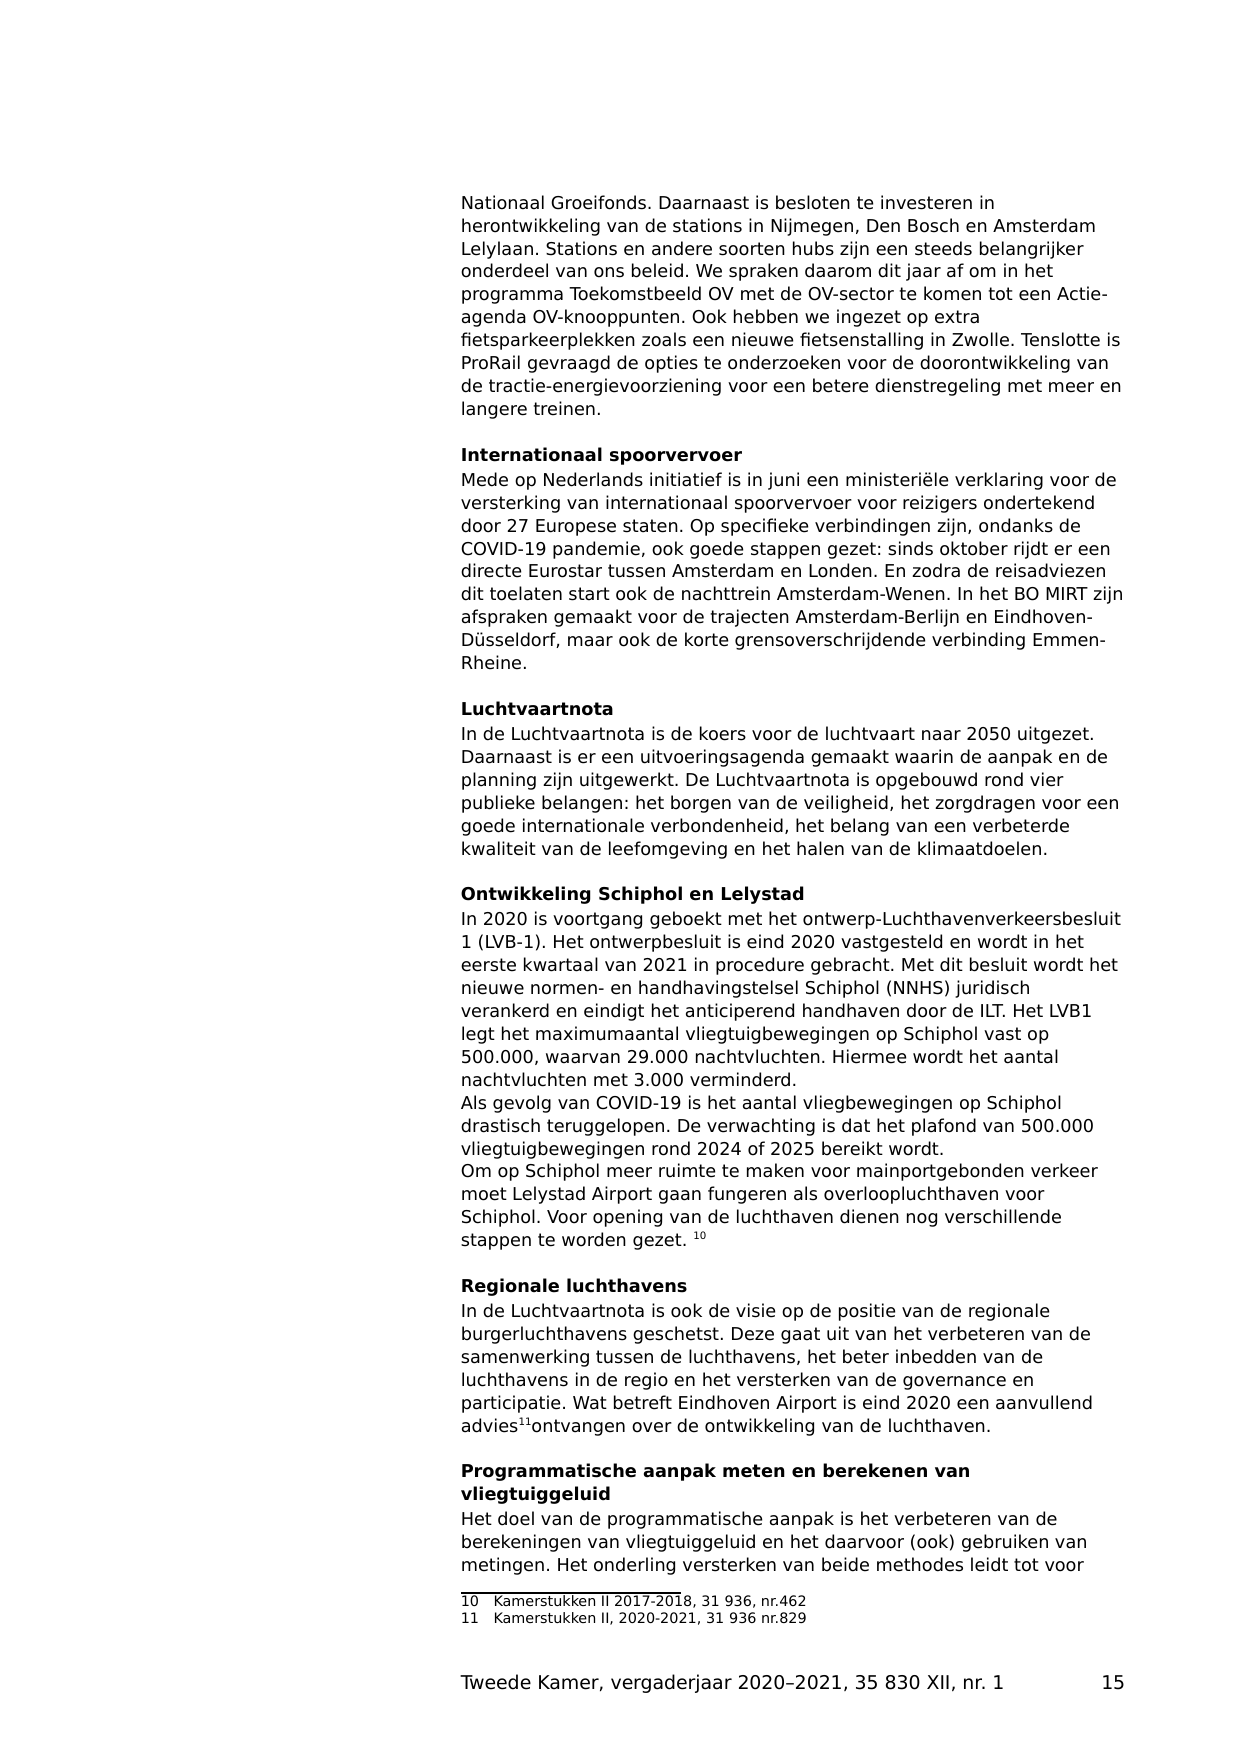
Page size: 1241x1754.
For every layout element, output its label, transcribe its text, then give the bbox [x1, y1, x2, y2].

text Het doel van de programmatische aanpak is het verbeteren van de berekeningen van vliegtuiggeluid en het daarvoor (ook) gebruiken van metingen. Het onderling versterken van beide methodes leidt tot voor [461, 1507, 1125, 1576]
text In 2020 is voortgang geboekt met het ontwerp-Luchthavenverkeersbesluit 1 (LVB-1). Het ontwerpbesluit is eind 2020 vastgesteld en wordt in het eerste kwartaal van 2021 in procedure gebracht. Met dit besluit wordt het nieuwe normen- en handhavingstelsel Schiphol (NNHS) juridisch verankerd en eindigt het anticiperend handhaven door de ILT. Het LVB1 legt het maximumaantal vliegtuigbewegingen op Schiphol vast op 500.000, waarvan 29.000 nachtvluchten. Hiermee wordt het aantal nachtvluchten met 3.000 verminderd. Als gevolg van COVID-19 is het aantal vliegbewegingen op Schiphol drastisch teruggelopen. De verwachting is dat het plafond van 500.000 vliegtuigbewegingen rond 2024 of 2025 bereikt wordt. Om op Schiphol meer ruimte te maken voor mainportgebonden verkeer moet Lelystad Airport gaan fungeren als overloopluchthaven voor Schiphol. Voor opening van de luchthaven dienen nog verschillende stappen te worden gezet. [461, 907, 1125, 1251]
text In de Luchtvaartnota is ook de visie op de positie van de regionale burgerluchthavens geschetst. Deze gaat uit van het verbeteren van de samenwerking tussen de luchthavens, het beter inbedden van de luchthavens in de regio en het versterken van de governance en participatie. Wat betreft Eindhoven Airport is eind 2020 een aanvullend adviesontvangen over de ontwikkeling van de luchthaven. [461, 1299, 1125, 1437]
text __Kamerstukken II 2017-2018, 31 936, nr.462 [461, 1593, 1125, 1610]
text In de Luchtvaartnota is de koers voor de luchtvaart naar 2050 uitgezet. Daarnaast is er een uitvoeringsagenda gemaakt waarin de aanpak en de planning zijn uitgewerkt. De Luchtvaartnota is opgebouwd rond vier publieke belangen: het borgen van de veiligheid, het zorgdragen voor een goede internationale verbondenheid, het belang van een verbeterde kwaliteit van de leefomgeving en het halen van de klimaatdoelen. [461, 722, 1125, 859]
text Internationaal spoorvervoer [461, 443, 1125, 466]
text Programmatische aanpak meten en berekenen van vliegtuiggeluid [461, 1459, 1125, 1505]
text Ontwikkeling Schiphol en Lelystad [461, 882, 1125, 905]
text Mede op Nederlands initiatief is in juni een ministeriële verklaring voor de versterking van internationaal spoorvervoer voor reizigers ondertekend door 27 Europese staten. Op specifieke verbindingen zijn, ondanks de COVID-19 pandemie, ook goede stappen gezet: sinds oktober rijdt er een directe Eurostar tussen Amsterdam en Londen. En zodra de reisadviezen dit toelaten start ook de nachttrein Amsterdam-Wenen. In het BO MIRT zijn afspraken gemaakt voor de trajecten Amsterdam-Berlijn en Eindhoven-Düsseldorf, maar ook de korte grensoverschrijdende verbinding Emmen-Rheine. [461, 468, 1125, 674]
text Nationaal Groeifonds. Daarnaast is besloten te investeren in herontwikkeling van de stations in Nijmegen, Den Bosch en Amsterdam Lelylaan. Stations en andere soorten hubs zijn een steeds belangrijker onderdeel van ons beleid. We spraken daarom dit jaar af om in het programma Toekomstbeeld OV met de OV-sector te komen tot een Actie-agenda OV-knooppunten. Ook hebben we ingezet op extra fietsparkeerplekken zoals een nieuwe fietsenstalling in Zwolle. Tenslotte is ProRail gevraagd de opties te onderzoeken voor de doorontwikkeling van de tractie-energievoorziening voor een betere dienstregeling met meer en langere treinen. [461, 191, 1125, 420]
text Regionale luchthavens [461, 1274, 1125, 1297]
text __Kamerstukken II, 2020-2021, 31 936 nr.829 [461, 1610, 1125, 1627]
text Luchtvaartnota [461, 697, 1125, 720]
